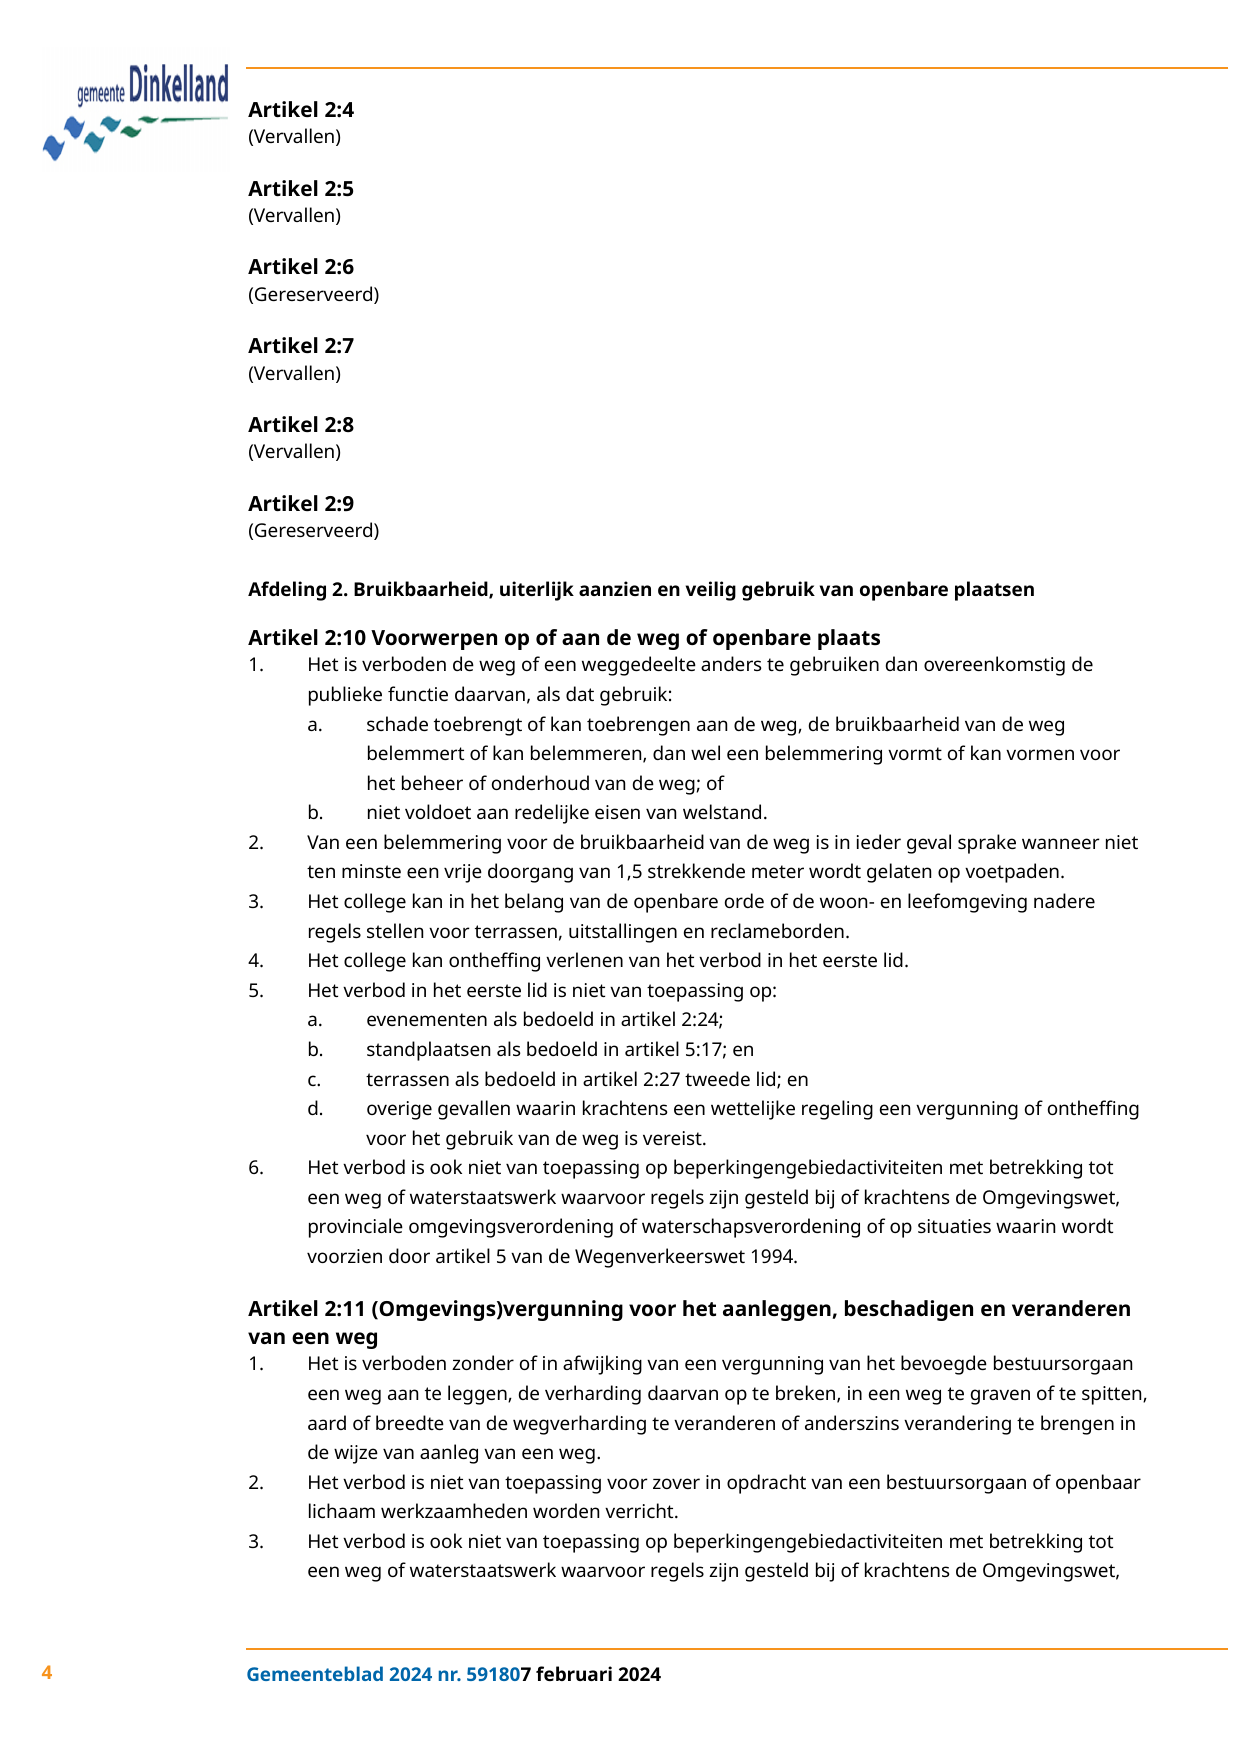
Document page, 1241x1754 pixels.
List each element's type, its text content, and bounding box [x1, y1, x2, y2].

text (Gereserveerd) [248, 281, 1152, 307]
list terrassen als bedoeld in artikel 2:27 tweede lid; en [307, 1066, 1152, 1092]
list standplaatsen als bedoeld in artikel 5:17; en [307, 1036, 1152, 1062]
list Van een belemmering voor de bruikbaarheid van de weg is in ieder geval sprake wanneer niet ten minste een vrije doorgang van 1,5 strekkende meter wordt gelaten op voetpaden. [248, 829, 1152, 884]
text Artikel 2:6 [248, 252, 1152, 281]
list Het college kan in het belang van de openbare orde of de woon- en leefomgeving nadere regels stellen voor terrassen, uitstallingen en reclameborden. [248, 888, 1152, 944]
text Artikel 2:9 [248, 489, 1152, 517]
list schade toebrengt of kan toebrengen aan de weg, de bruikbaarheid van de weg belemmert of kan belemmeren, dan wel een belemmering vormt of kan vormen voor het beheer of onderhoud van de weg; of [307, 711, 1152, 796]
list Het is verboden zonder of in afwijking van een vergunning van het bevoegde bestuursorgaan een weg aan te leggen, de verharding daarvan op te breken, in een weg te graven of te spitten, aard of breedte van de wegverharding te veranderen of anderszins verandering te brengen in de wijze van aanleg van een weg. [248, 1351, 1152, 1465]
list evenementen als bedoeld in artikel 2:24; [307, 1007, 1152, 1032]
list Het college kan ontheffing verlenen van het verbod in het eerste lid. [248, 947, 1152, 973]
text (Vervallen) [248, 439, 1152, 464]
picture [41, 47, 231, 172]
text (Vervallen) [248, 360, 1152, 386]
text Artikel 2:4 [248, 95, 1152, 123]
list overige gevallen waarin krachtens een wettelijke regeling een vergunning of ontheffing voor het gebruik van de weg is vereist. [307, 1095, 1152, 1151]
list Het verbod is niet van toepassing voor zover in opdracht van een bestuursorgaan of openbaar lichaam werkzaamheden worden verricht. [248, 1469, 1152, 1524]
list niet voldoet aan redelijke eisen van welstand. [307, 799, 1152, 825]
list Het verbod in het eerste lid is niet van toepassing op: [248, 977, 1152, 1003]
text (Gereserveerd) [248, 517, 1152, 543]
text Artikel 2:7 [248, 331, 1152, 360]
text Artikel 2:11 (Omgevings)vergunning voor het aanleggen, beschadigen en veranderen van een weg [248, 1294, 1152, 1351]
text Artikel 2:8 [248, 410, 1152, 439]
list Het verbod is ook niet van toepassing op beperkingengebiedactiviteiten met betrekking tot een weg of waterstaatswerk waarvoor regels zijn gesteld bij of krachtens de Omgevingswet, [248, 1528, 1152, 1583]
list Het is verboden de weg of een weggedeelte anders te gebruiken dan overeenkomstig de publieke functie daarvan, als dat gebruik: [248, 652, 1152, 707]
text (Vervallen) [248, 123, 1152, 149]
text (Vervallen) [248, 202, 1152, 228]
text Artikel 2:5 [248, 174, 1152, 202]
list Het verbod is ook niet van toepassing op beperkingengebiedactiviteiten met betrekking tot een weg of waterstaatswerk waarvoor regels zijn gesteld bij of krachtens de Omgevingswet, provinciale omgevingsverordening of waterschapsverordening of op situaties waarin wordt voorzien door artikel 5 van de Wegenverkeerswet 1994. [248, 1154, 1152, 1269]
text Afdeling 2. Bruikbaarheid, uiterlijk aanzien en veilig gebruik van openbare plaatsen [248, 577, 1152, 602]
text Artikel 2:10 Voorwerpen op of aan de weg of openbare plaats [248, 623, 1152, 652]
